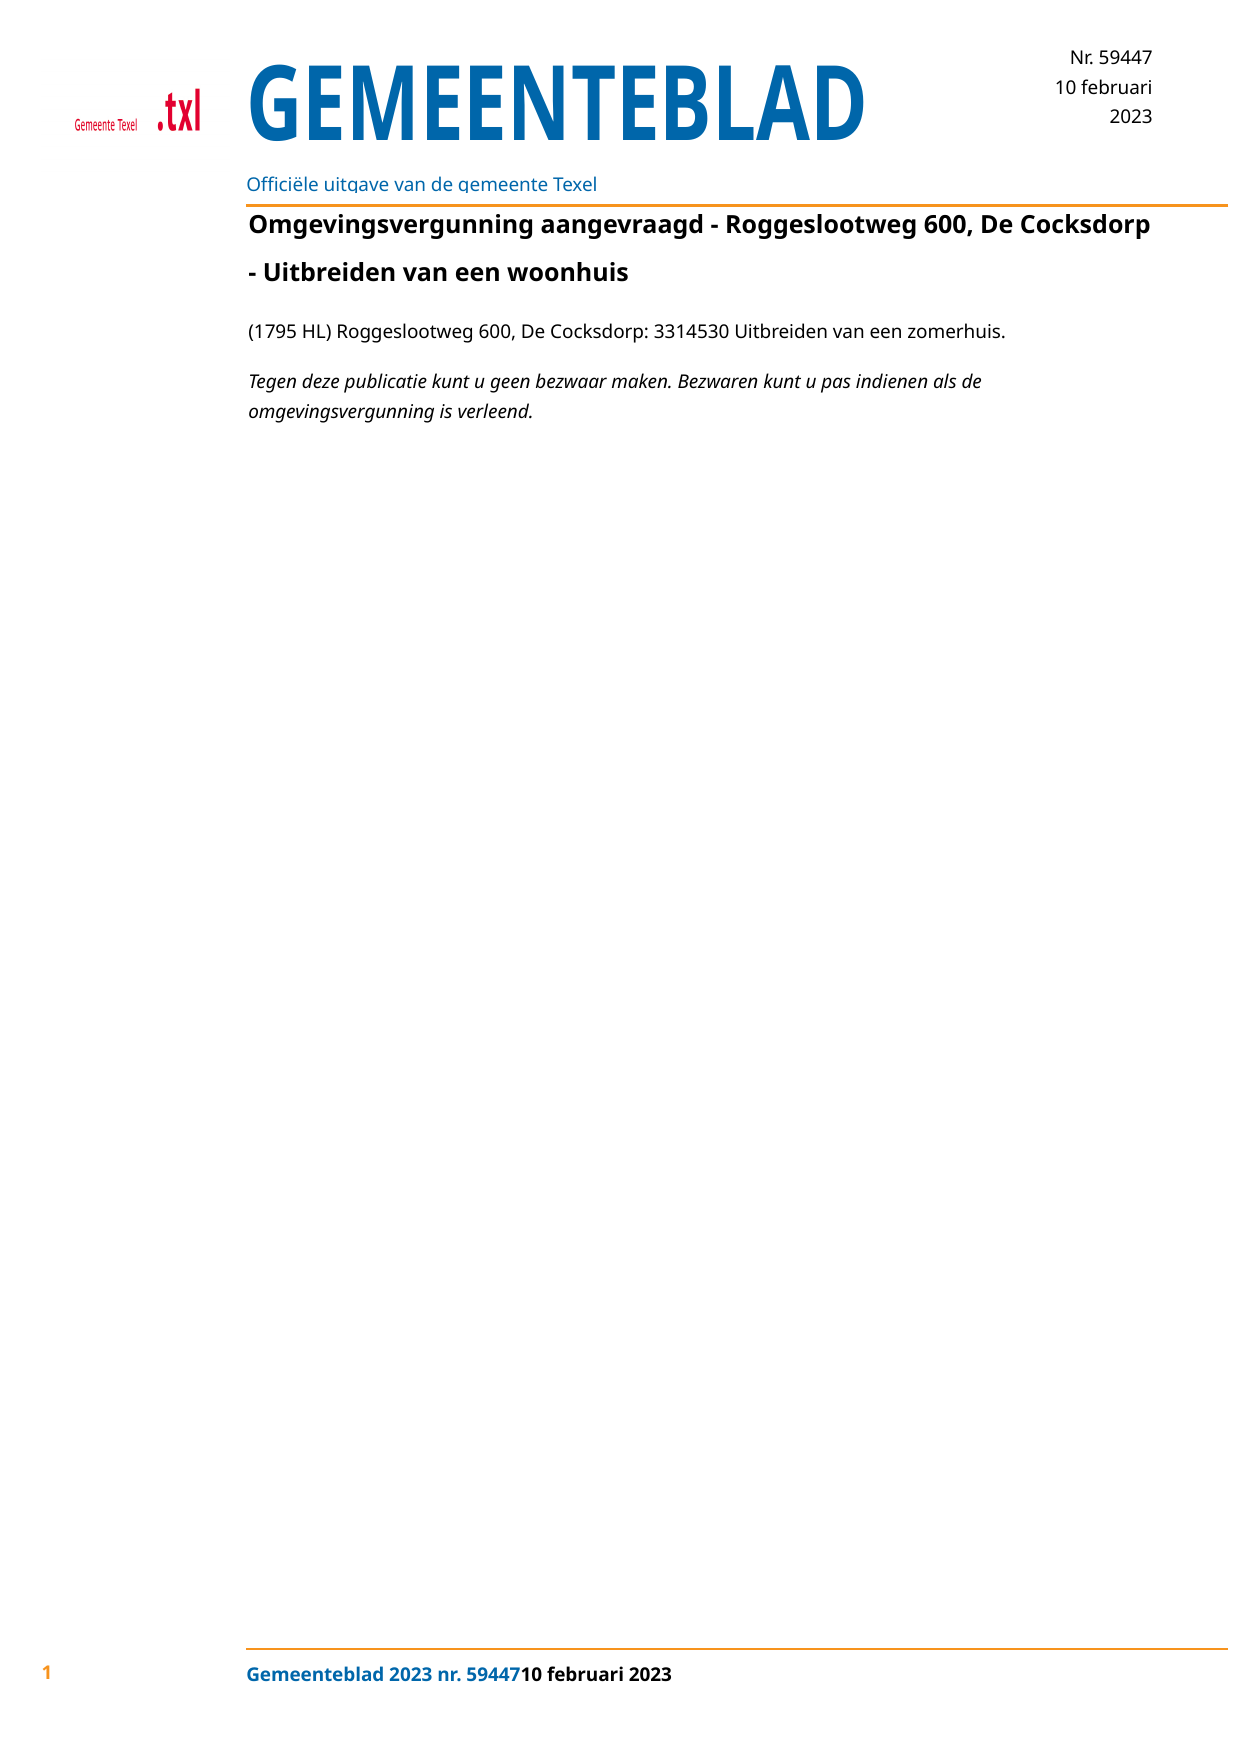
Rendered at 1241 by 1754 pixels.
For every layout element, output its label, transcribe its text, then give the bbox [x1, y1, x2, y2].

text Tegen deze publicatie kunt u geen bezwaar maken. Bezwaren kunt u pas indienen als de omgevingsvergunning is verleend. [248, 368, 1152, 424]
text (1795 HL) Roggeslootweg 600, De Cocksdorp: 3314530 Uitbreiden van een zomerhuis. [248, 318, 1152, 344]
text Omgevingsvergunning aangevraagd - Roggeslootweg 600, De Cocksdorp - Uitbreiden van een woonhuis [248, 207, 1152, 288]
picture [41, 47, 231, 172]
